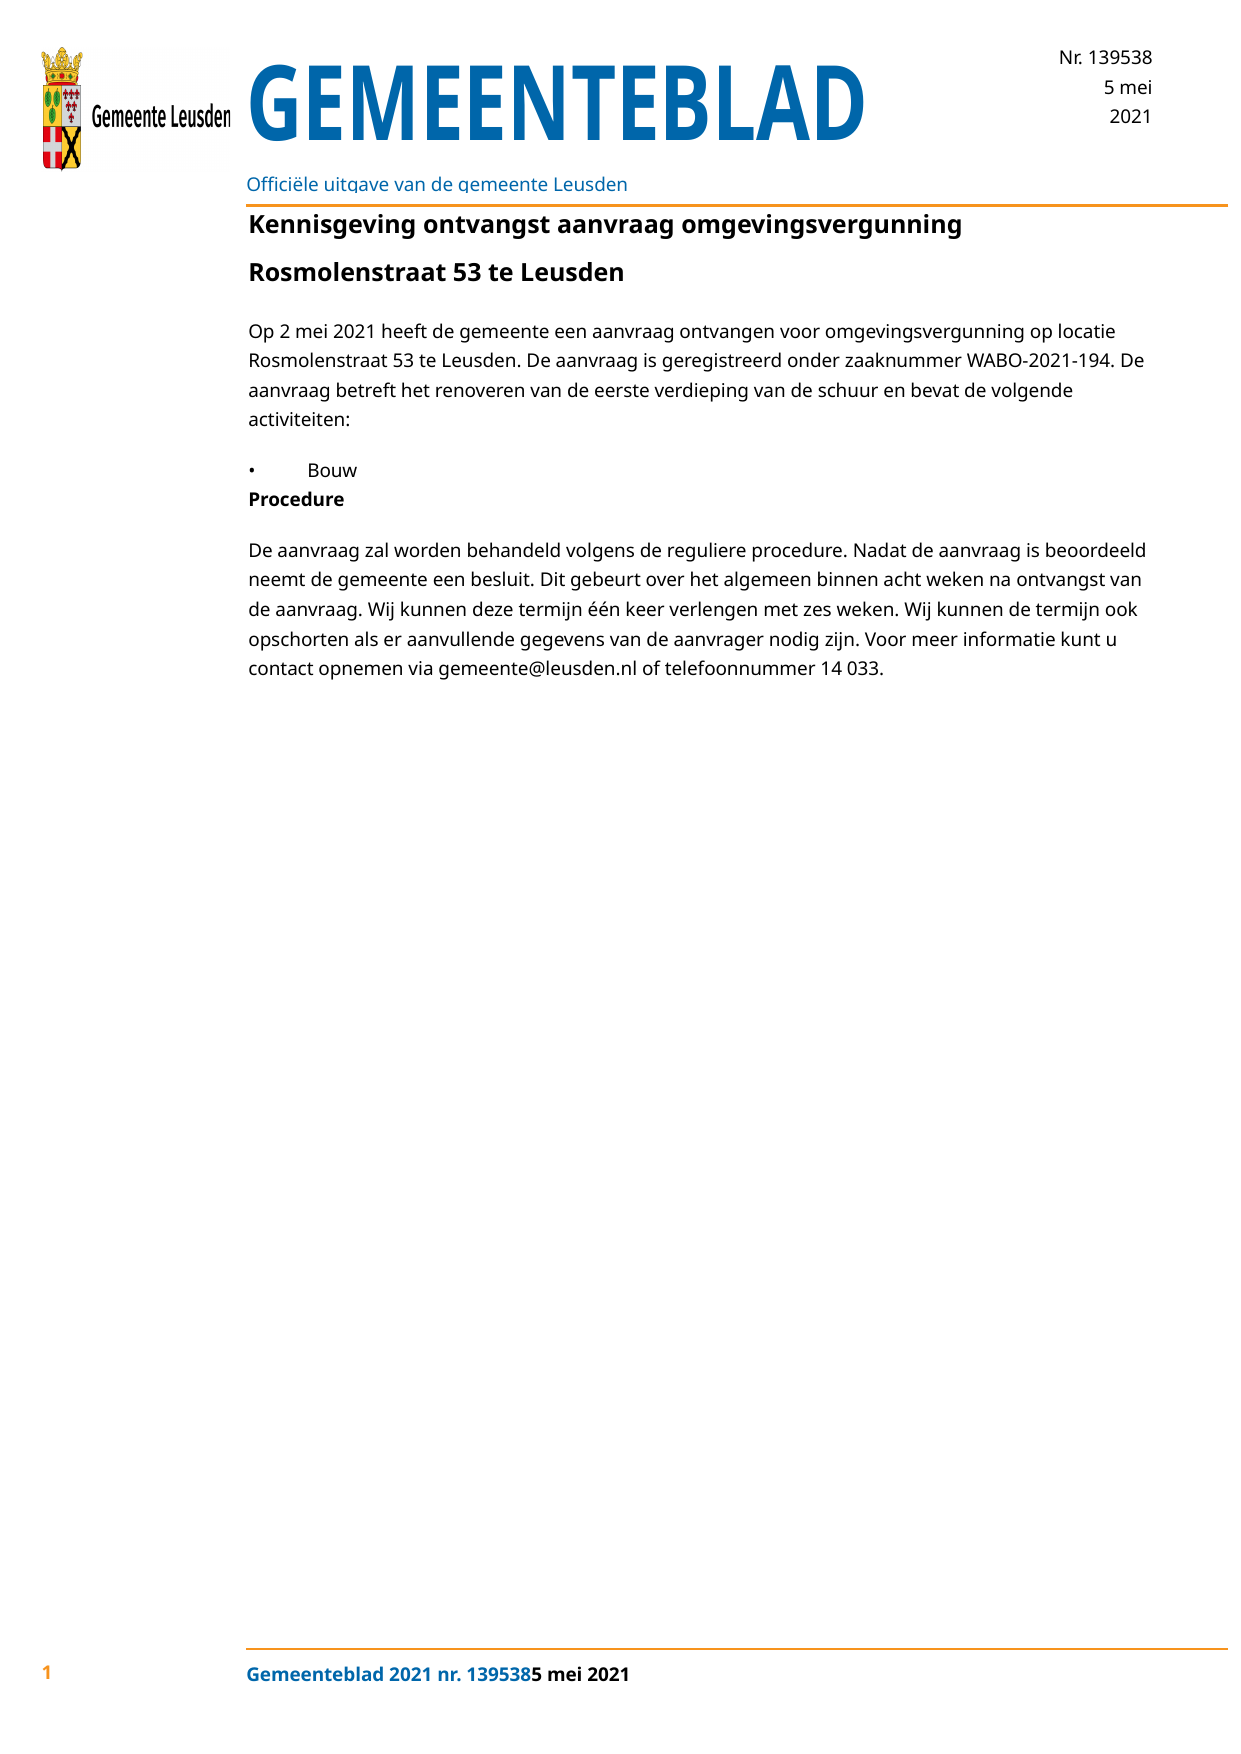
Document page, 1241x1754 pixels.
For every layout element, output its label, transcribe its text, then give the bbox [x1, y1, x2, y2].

list Bouw [248, 457, 1152, 483]
text Kennisgeving ontvangst aanvraag omgevingsvergunning Rosmolenstraat 53 te Leusden [248, 207, 1152, 288]
picture [41, 47, 231, 172]
text Procedure [248, 487, 1152, 512]
text Op 2 mei 2021 heeft de gemeente een aanvraag ontvangen voor omgevingsvergunning op locatie Rosmolenstraat 53 te Leusden. De aanvraag is geregistreerd onder zaaknummer WABO-2021-194. De aanvraag betreft het renoveren van de eerste verdieping van de schuur en bevat de volgende activiteiten: [248, 318, 1152, 432]
text De aanvraag zal worden behandeld volgens de reguliere procedure. Nadat de aanvraag is beoordeeld neemt de gemeente een besluit. Dit gebeurt over het algemeen binnen acht weken na ontvangst van de aanvraag. Wij kunnen deze termijn één keer verlengen met zes weken. Wij kunnen de termijn ook opschorten als er aanvullende gegevens van de aanvrager nodig zijn. Voor meer informatie kunt u contact opnemen via gemeente@leusden.nl of telefoonnummer 14 033. [248, 537, 1152, 681]
